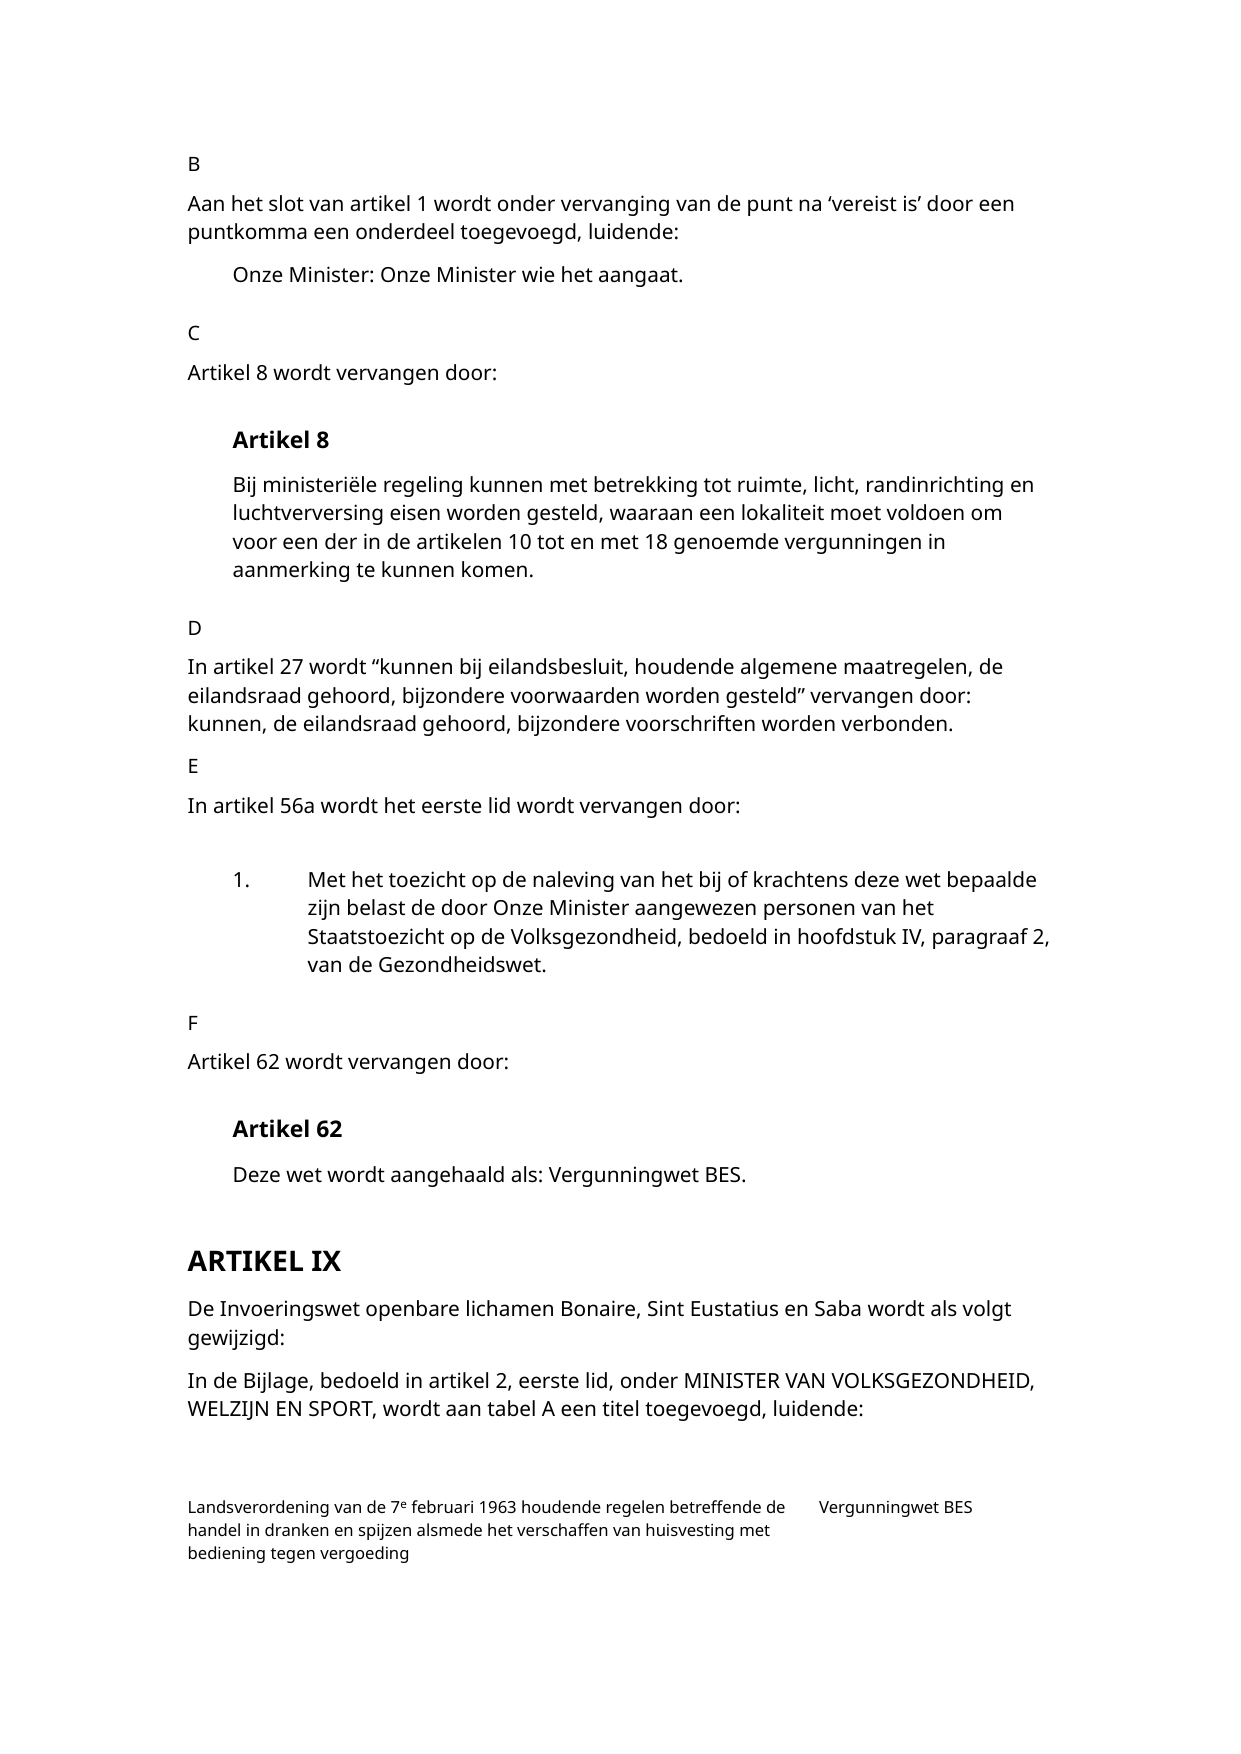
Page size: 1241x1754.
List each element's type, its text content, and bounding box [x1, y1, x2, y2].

list Met het toezicht op de naleving van het bij of krachtens deze wet bepaalde zijn belast de door Onze Minister aangewezen personen van het Staatstoezicht op de Volksgezondheid, bedoeld in hoofdstuk IV, paragraaf 2, van de Gezondheidswet. [232, 865, 1053, 979]
text E [187, 753, 1053, 780]
text Deze wet wordt aangehaald als: Vergunningwet BES. [232, 1160, 1053, 1188]
subtitle Artikel 8 [232, 424, 1053, 455]
subtitle Artikel 62 [232, 1113, 1053, 1145]
text Bij ministeriële regeling kunnen met betrekking tot ruimte, licht, randinrichting en luchtverversing eisen worden gesteld, waaraan een lokaliteit moet voldoen om voor een der in de artikelen 10 tot en met 18 genoemde vergunningen in aanmerking te kunnen komen. [232, 470, 1053, 584]
text C [187, 319, 1053, 346]
text In de Bijlage, bedoeld in artikel 2, eerste lid, onder MINISTER VAN VOLKSGEZONDHEID, WELZIJN EN SPORT, wordt aan tabel A een titel toegevoegd, luidende: [187, 1366, 1053, 1423]
text Artikel 8 wordt vervangen door: [187, 358, 1053, 386]
text F [187, 1009, 1053, 1036]
text In artikel 56a wordt het eerste lid wordt vervangen door: [187, 792, 1053, 820]
text Artikel 62 wordt vervangen door: [187, 1047, 1053, 1076]
text D [187, 614, 1053, 641]
text De Invoeringswet openbare lichamen Bonaire, Sint Eustatius en Saba wordt als volgt gewijzigd: [187, 1294, 1053, 1351]
table_header Landsverordening van de 7e februari 1963 houdende regelen betreffende de handel in dranken en spijzen alsmede het verschaffen van huisvesting met bediening tegen vergoeding [188, 1496, 819, 1594]
subtitle ARTIKEL IX [187, 1241, 1053, 1279]
text In artikel 27 wordt “kunnen bij eilandsbesluit, houdende algemene maatregelen, de eilandsraad gehoord, bijzondere voorwaarden worden gesteld” vervangen door: kunnen, de eilandsraad gehoord, bijzondere voorschriften worden verbonden. [187, 652, 1053, 738]
text Aan het slot van artikel 1 wordt onder vervanging van de punt na ‘vereist is’ door een puntkomma een onderdeel toegevoegd, luidende: [187, 189, 1053, 246]
text Onze Minister: Onze Minister wie het aangaat. [232, 261, 1053, 289]
text B [187, 150, 1053, 177]
table_header Vergunningwet BES [819, 1496, 1053, 1594]
